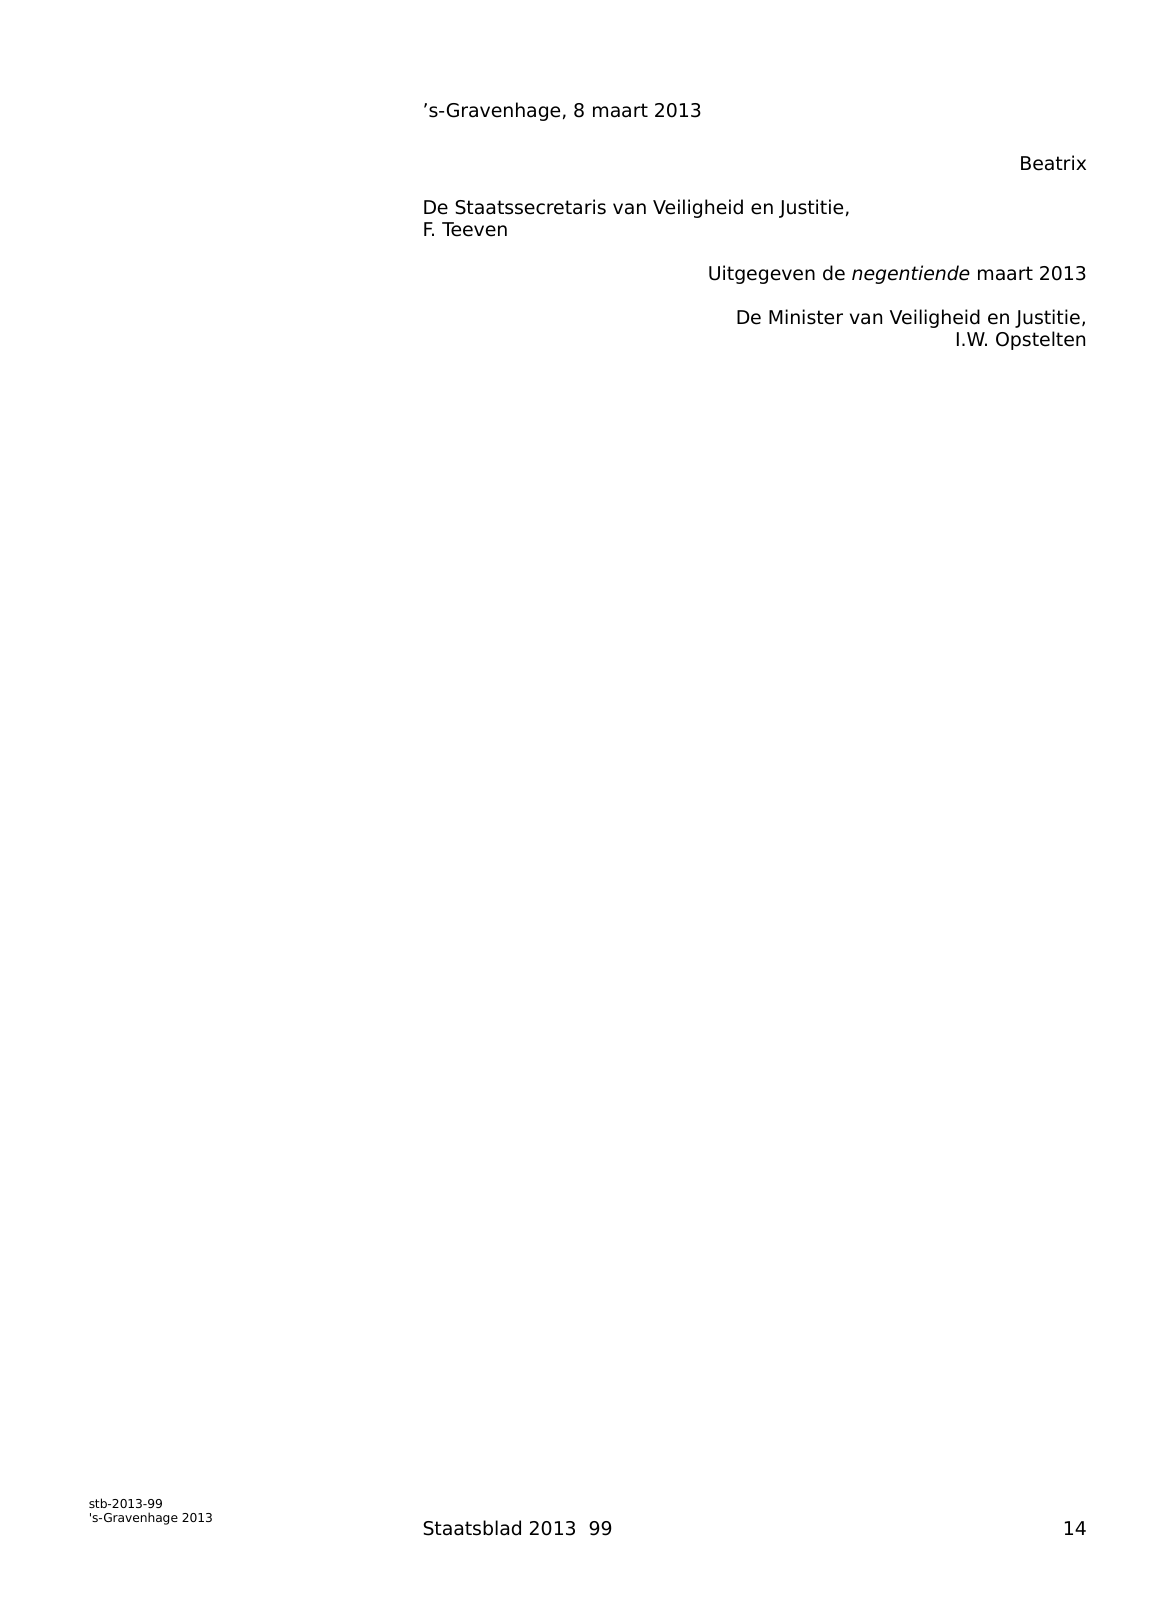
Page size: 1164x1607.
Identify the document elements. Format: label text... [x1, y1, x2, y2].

text De Minister van Veiligheid en Justitie, I.W. Opstelten [422, 307, 1087, 351]
text ’s-Gravenhage, 8 maart 2013 [422, 100, 1087, 122]
text 's-Gravenhage 2013 [88, 1511, 323, 1525]
text Beatrix [422, 152, 1087, 174]
text stb-2013-99 [88, 1497, 323, 1511]
text De Staatssecretaris van Veiligheid en Justitie, F. Teeven [422, 197, 1087, 241]
text Uitgegeven de negentiende maart 2013 [422, 263, 1087, 285]
